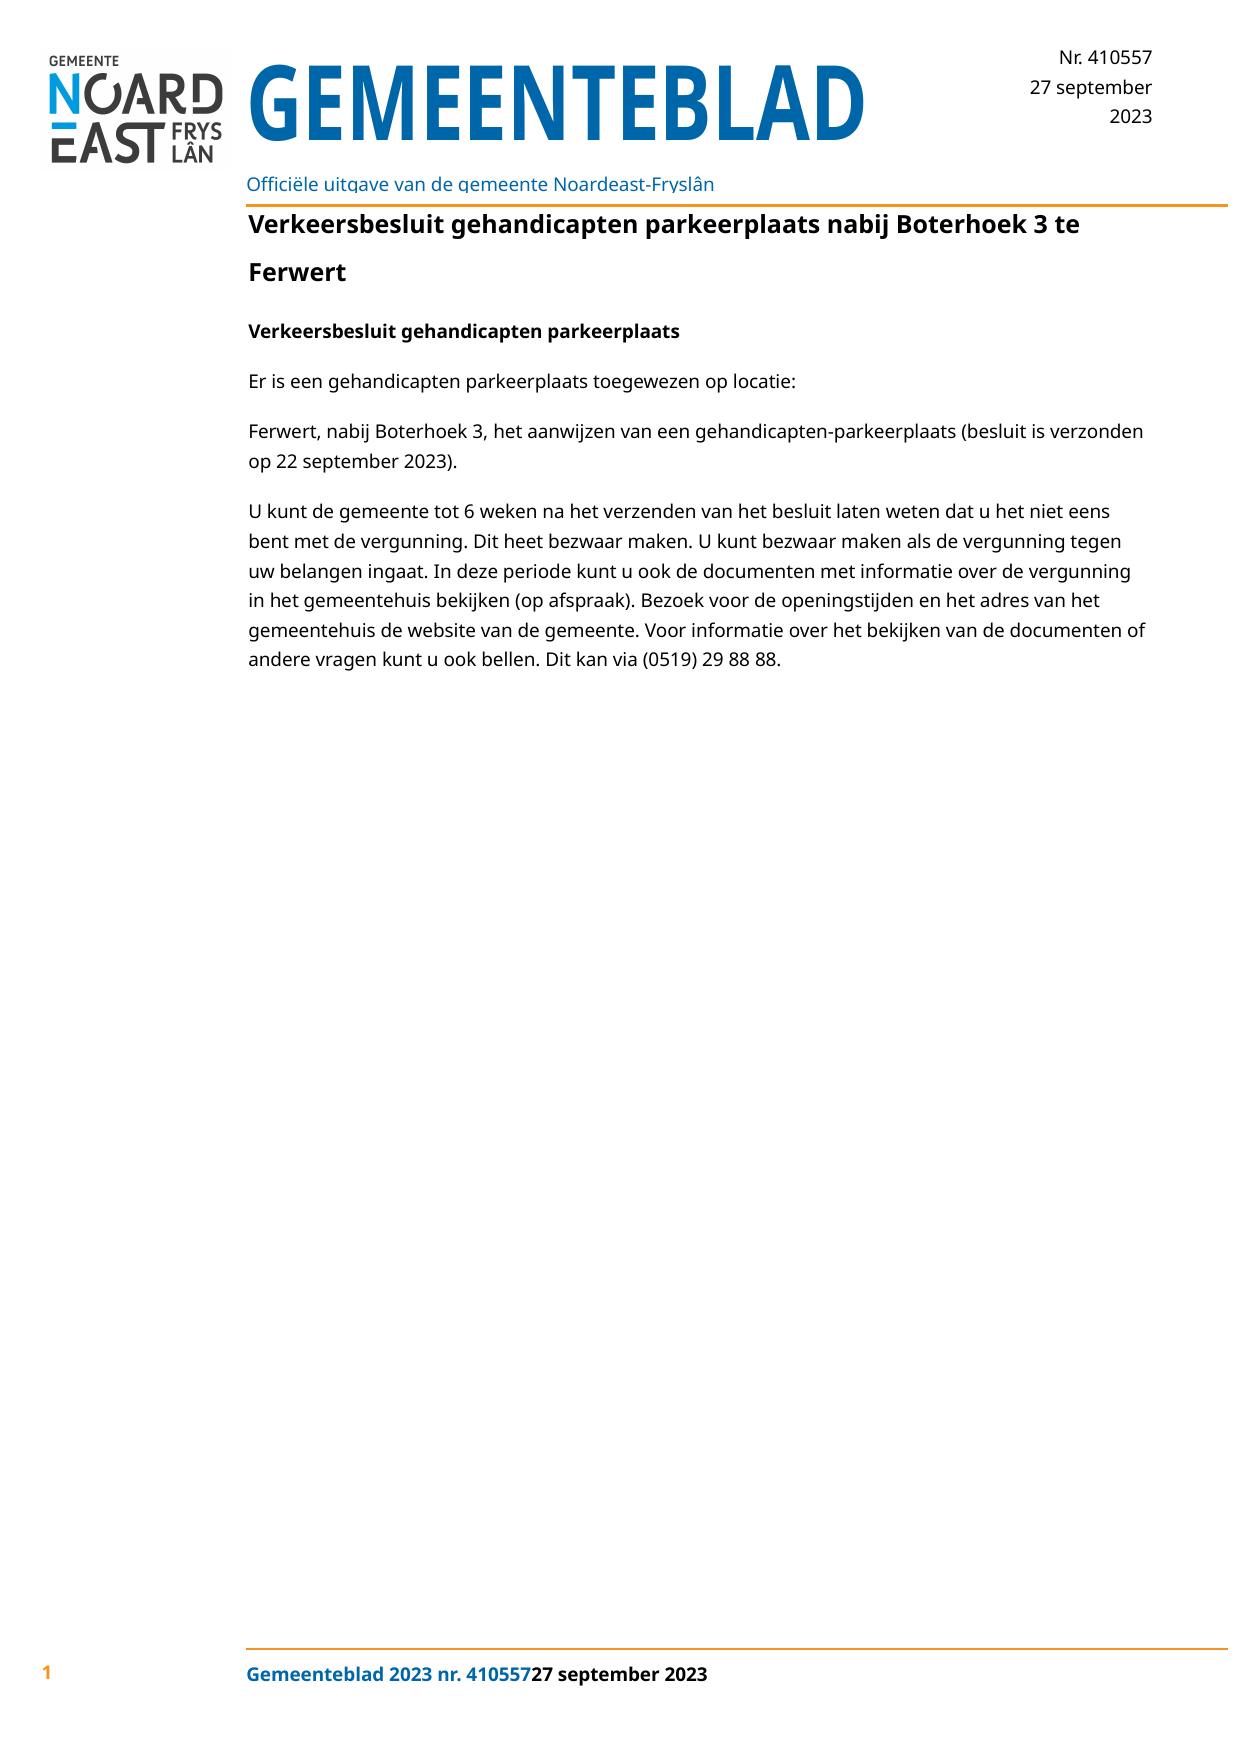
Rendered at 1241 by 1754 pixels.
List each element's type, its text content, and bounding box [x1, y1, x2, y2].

picture [41, 47, 231, 172]
text Verkeersbesluit gehandicapten parkeerplaats [248, 318, 1152, 344]
text Er is een gehandicapten parkeerplaats toegewezen op locatie: [248, 368, 1152, 394]
text Ferwert, nabij Boterhoek 3, het aanwijzen van een gehandicapten-parkeerplaats (besluit is verzonden op 22 september 2023). [248, 419, 1152, 474]
text U kunt de gemeente tot 6 weken na het verzenden van het besluit laten weten dat u het niet eens bent met de vergunning. Dit heet bezwaar maken. U kunt bezwaar maken als de vergunning tegen uw belangen ingaat. In deze periode kunt u ook de documenten met informatie over de vergunning in het gemeentehuis bekijken (op afspraak). Bezoek voor de openingstijden en het adres van het gemeentehuis de website van de gemeente. Voor informatie over het bekijken van de documenten of andere vragen kunt u ook bellen. Dit kan via (0519) 29 88 88. [248, 499, 1152, 672]
text Verkeersbesluit gehandicapten parkeerplaats nabij Boterhoek 3 te Ferwert [248, 207, 1152, 288]
